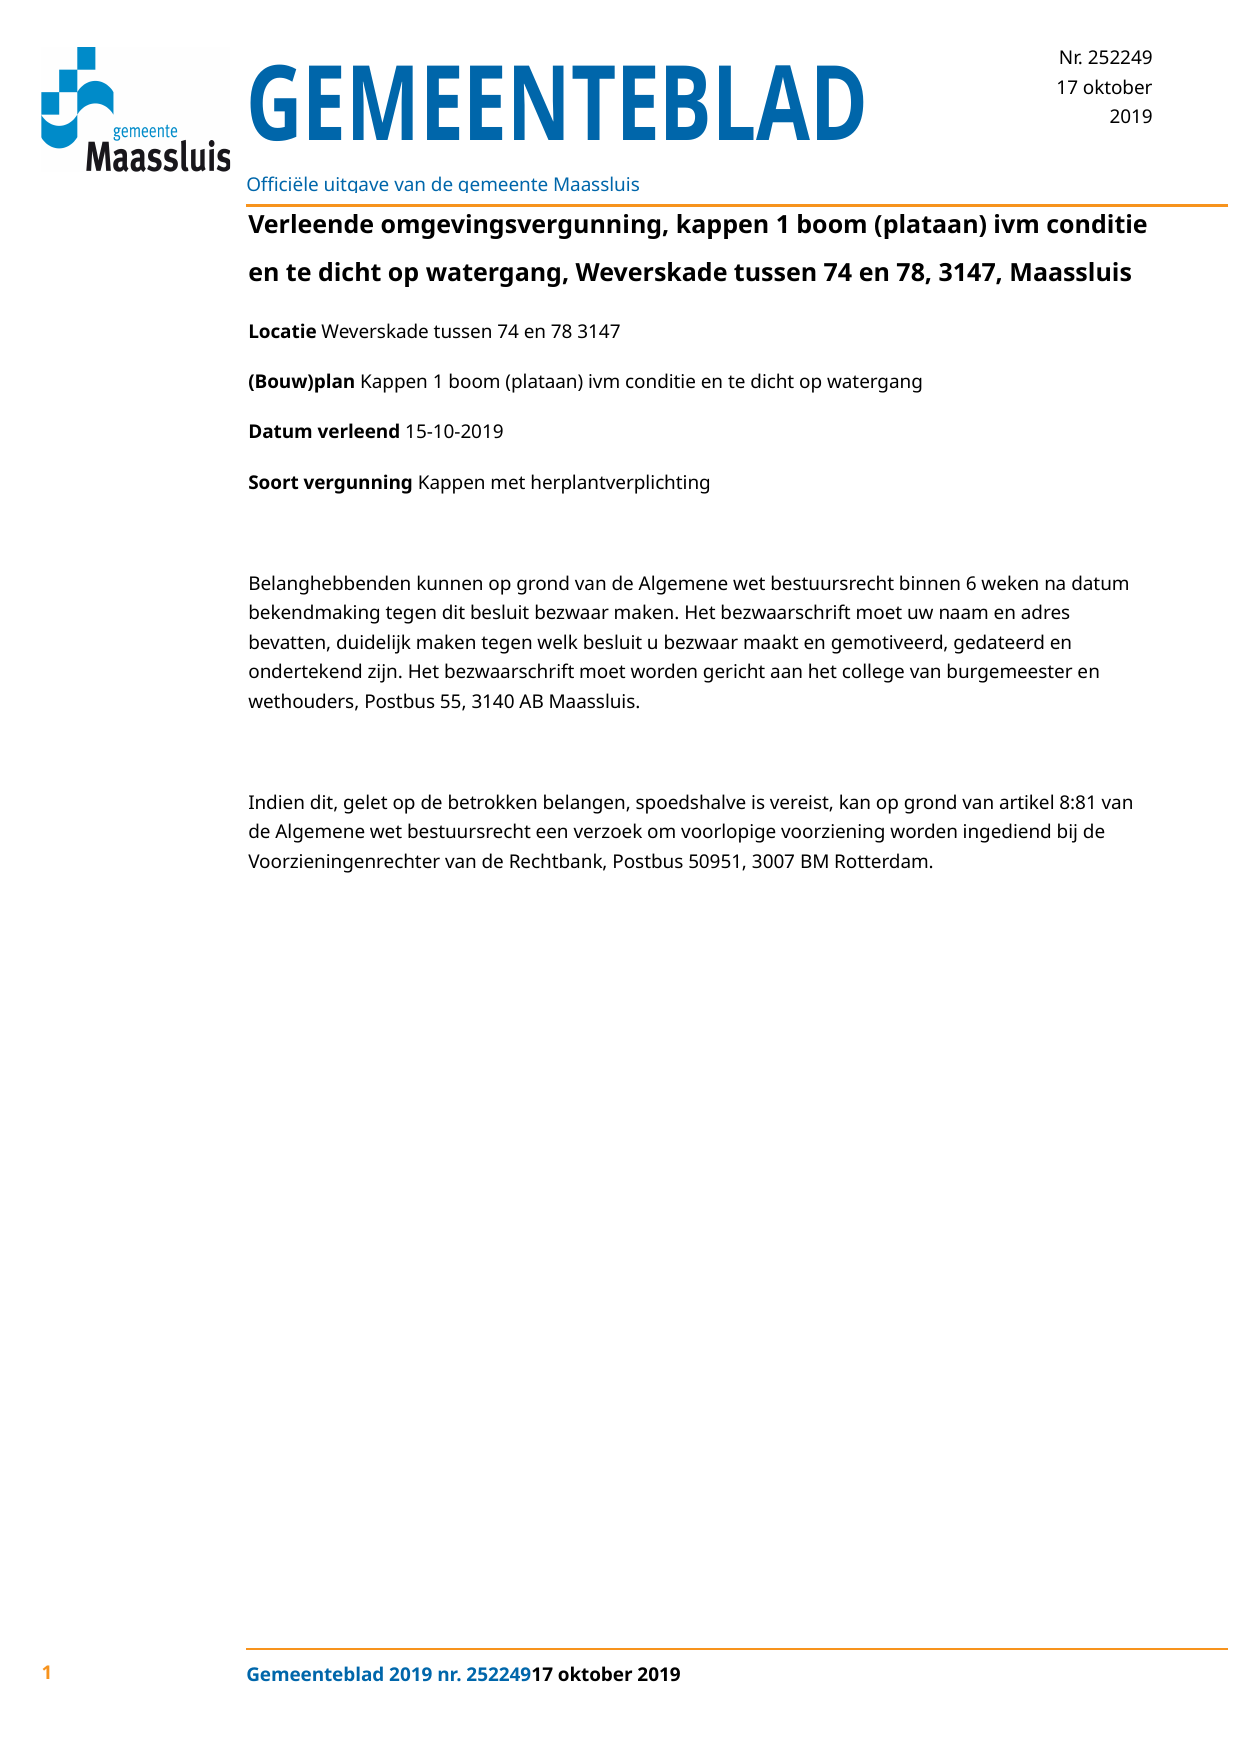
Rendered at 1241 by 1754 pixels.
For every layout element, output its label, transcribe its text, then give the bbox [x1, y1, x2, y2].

text Locatie Weverskade tussen 74 en 78 3147 [248, 318, 1152, 344]
picture [41, 47, 231, 172]
text Soort vergunning Kappen met herplantverplichting [248, 469, 1152, 495]
text Belanghebbenden kunnen op grond van de Algemene wet bestuursrecht binnen 6 weken na datum bekendmaking tegen dit besluit bezwaar maken. Het bezwaarschrift moet uw naam en adres bevatten, duidelijk maken tegen welk besluit u bezwaar maakt en gemotiveerd, gedateerd en ondertekend zijn. Het bezwaarschrift moet worden gericht aan het college van burgemeester en wethouders, Postbus 55, 3140 AB Maassluis. [248, 570, 1152, 714]
picture [41, 47, 77, 92]
text Datum verleend 15-10-2019 [248, 419, 1152, 444]
text (Bouw)plan Kappen 1 boom (plataan) ivm conditie en te dicht op watergang [248, 368, 1152, 394]
text Verleende omgevingsvergunning, kappen 1 boom (plataan) ivm conditie en te dicht op watergang, Weverskade tussen 74 en 78, 3147, Maassluis [248, 207, 1152, 288]
text Indien dit, gelet op de betrokken belangen, spoedshalve is vereist, kan op grond van artikel 8:81 van de Algemene wet bestuursrecht een verzoek om voorlopige voorziening worden ingediend bij de Voorzieningenrechter van de Rechtbank, Postbus 50951, 3007 BM Rotterdam. [248, 789, 1152, 874]
